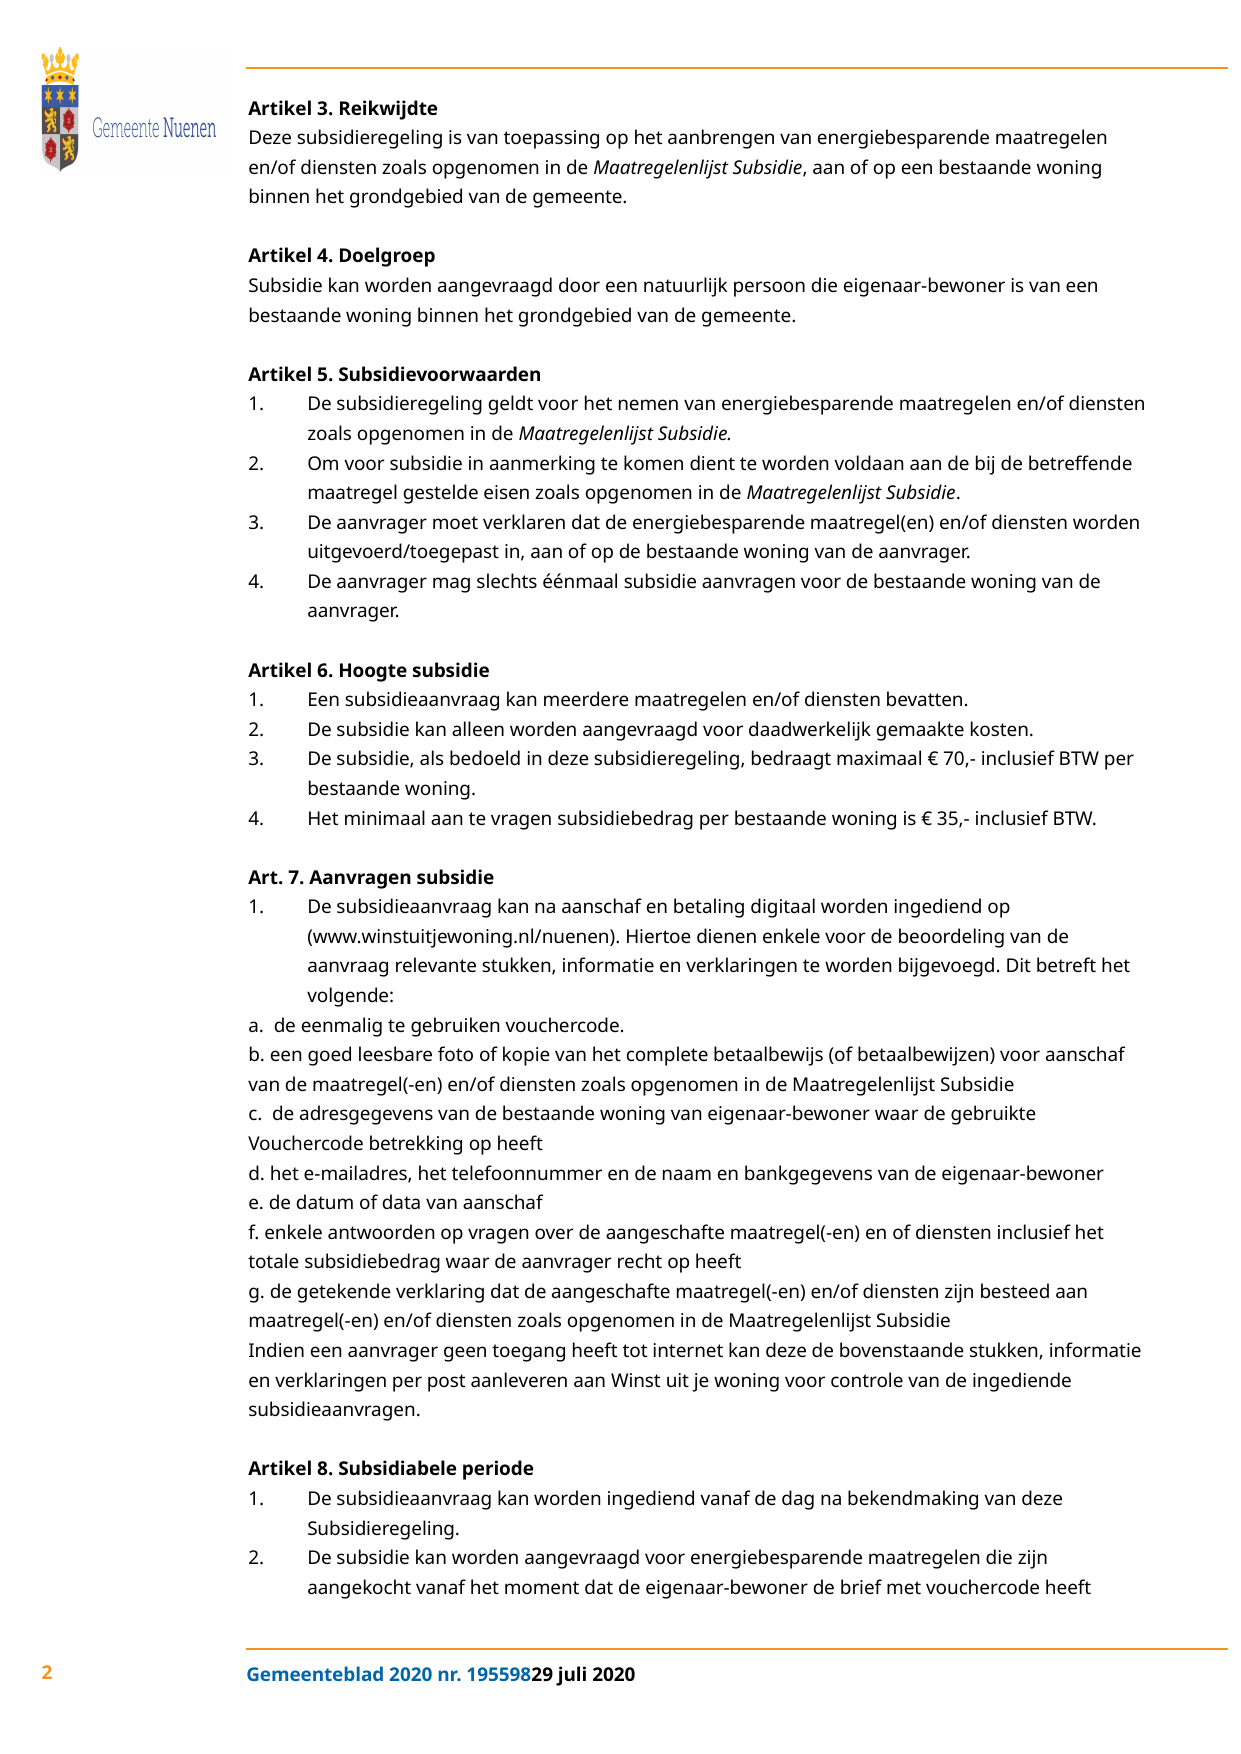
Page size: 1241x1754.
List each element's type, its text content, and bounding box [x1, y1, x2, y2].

text Artikel 6. Hoogte subsidie [248, 657, 1152, 683]
text a. de eenmalig te gebruiken vouchercode. [248, 1012, 1152, 1038]
text Indien een aanvrager geen toegang heeft tot internet kan deze de bovenstaande stukken, informatie en verklaringen per post aanleveren aan Winst uit je woning voor controle van de ingediende subsidieaanvragen. [248, 1337, 1152, 1422]
text Subsidie kan worden aangevraagd door een natuurlijk persoon die eigenaar-bewoner is van een bestaande woning binnen het grondgebied van de gemeente. [248, 272, 1152, 328]
text e. de datum of data van aanschaf [248, 1189, 1152, 1215]
list De subsidieregeling geldt voor het nemen van energiebesparende maatregelen en/of diensten zoals opgenomen in de Maatregelenlijst Subsidie. [248, 391, 1152, 446]
text Artikel 8. Subsidiabele periode [248, 1456, 1152, 1481]
text Artikel 3. Reikwijdte [248, 95, 1152, 121]
text Deze subsidieregeling is van toepassing op het aanbrengen van energiebesparende maatregelen en/of diensten zoals opgenomen in de Maatregelenlijst Subsidie, aan of op een bestaande woning binnen het grondgebied van de gemeente. [248, 124, 1152, 209]
list Om voor subsidie in aanmerking te komen dient te worden voldaan aan de bij de betreffende maatregel gestelde eisen zoals opgenomen in de Maatregelenlijst Subsidie. [248, 450, 1152, 505]
list De subsidie kan alleen worden aangevraagd voor daadwerkelijk gemaakte kosten. [248, 716, 1152, 742]
list De subsidie kan worden aangevraagd voor energiebesparende maatregelen die zijn aangekocht vanaf het moment dat de eigenaar-bewoner de brief met vouchercode heeft [248, 1544, 1152, 1600]
picture [41, 47, 231, 172]
text Artikel 5. Subsidievoorwaarden [248, 361, 1152, 387]
list Een subsidieaanvraag kan meerdere maatregelen en/of diensten bevatten. [248, 686, 1152, 712]
list De subsidieaanvraag kan worden ingediend vanaf de dag na bekendmaking van deze Subsidieregeling. [248, 1485, 1152, 1541]
text c. de adresgegevens van de bestaande woning van eigenaar-bewoner waar de gebruikte Vouchercode betrekking op heeft [248, 1101, 1152, 1156]
list Het minimaal aan te vragen subsidiebedrag per bestaande woning is € 35,- inclusief BTW. [248, 805, 1152, 831]
text b. een goed leesbare foto of kopie van het complete betaalbewijs (of betaalbewijzen) voor aanschaf van de maatregel(-en) en/of diensten zoals opgenomen in de Maatregelenlijst Subsidie [248, 1041, 1152, 1097]
list De aanvrager mag slechts éénmaal subsidie aanvragen voor de bestaande woning van de aanvrager. [248, 568, 1152, 623]
text Art. 7. Aanvragen subsidie [248, 864, 1152, 890]
list De subsidieaanvraag kan na aanschaf en betaling digitaal worden ingediend op (www.winstuitjewoning.nl/nuenen). Hiertoe dienen enkele voor de beoordeling van de aanvraag relevante stukken, informatie en verklaringen te worden bijgevoegd. Dit betreft het volgende: [248, 893, 1152, 1008]
text Artikel 4. Doelgroep [248, 243, 1152, 268]
text d. het e-mailadres, het telefoonnummer en de naam en bankgegevens van de eigenaar-bewoner [248, 1160, 1152, 1186]
text g. de getekende verklaring dat de aangeschafte maatregel(-en) en/of diensten zijn besteed aan maatregel(-en) en/of diensten zoals opgenomen in de Maatregelenlijst Subsidie [248, 1278, 1152, 1333]
list De subsidie, als bedoeld in deze subsidieregeling, bedraagt maximaal € 70,- inclusief BTW per bestaande woning. [248, 746, 1152, 801]
list De aanvrager moet verklaren dat de energiebesparende maatregel(en) en/of diensten worden uitgevoerd/toegepast in, aan of op de bestaande woning van de aanvrager. [248, 509, 1152, 564]
text f. enkele antwoorden op vragen over de aangeschafte maatregel(-en) en of diensten inclusief het totale subsidiebedrag waar de aanvrager recht op heeft [248, 1219, 1152, 1274]
